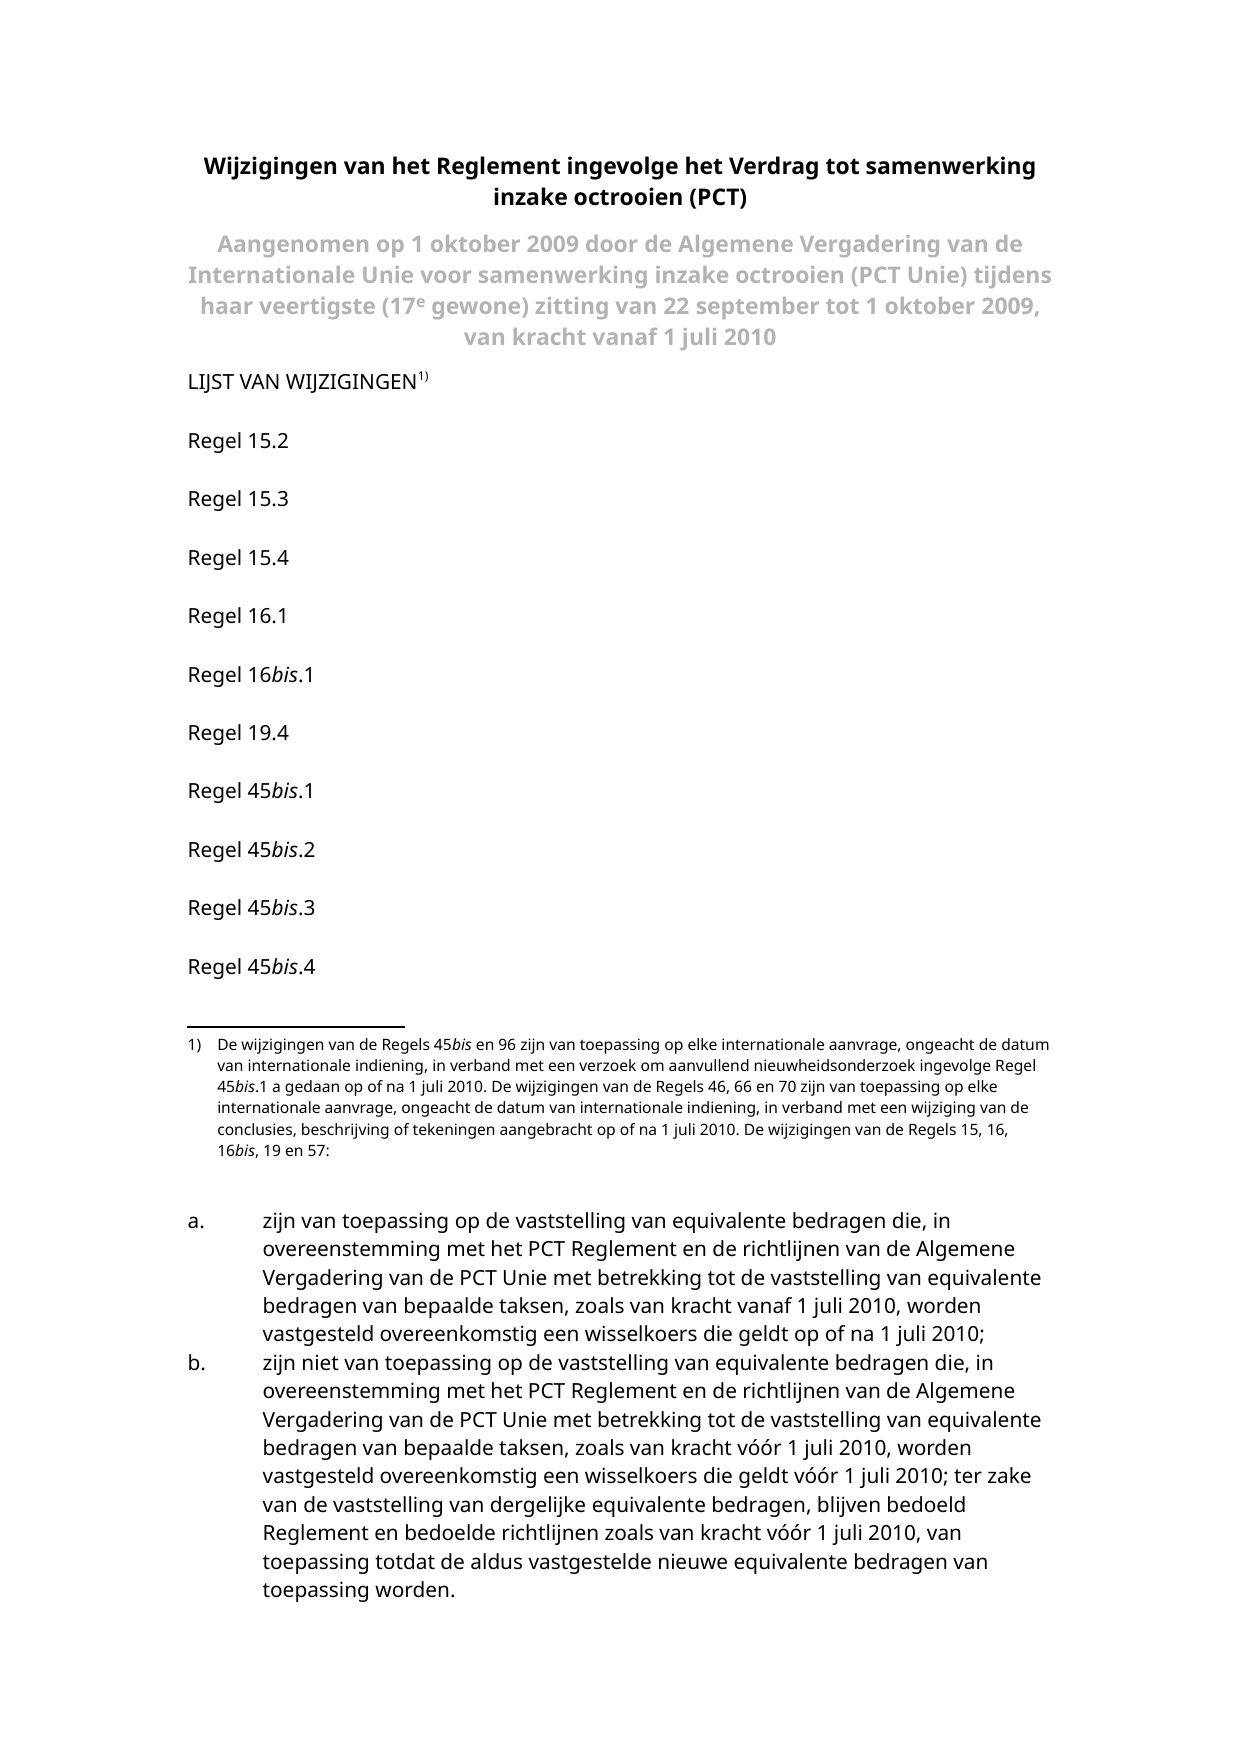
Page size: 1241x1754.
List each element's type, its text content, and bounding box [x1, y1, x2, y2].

text De wijzigingen van de Regels 45bis en 96 zijn van toepassing op elke internationale aanvrage, ongeacht de datum van internationale indiening, in verband met een verzoek om aanvullend nieuwheidsonderzoek ingevolge Regel 45bis.1 a gedaan op of na 1 juli 2010. De wijzigingen van de Regels 46, 66 en 70 zijn van toepassing op elke internationale aanvrage, ongeacht de datum van internationale indiening, in verband met een wijziging van de conclusies, beschrijving of tekeningen aangebracht op of na 1 juli 2010. De wijzigingen van de Regels 15, 16, 16bis, 19 en 57: [187, 962, 1053, 1161]
text Aangenomen op 1 oktober 2009 door de Algemene Vergadering van de Internationale Unie voor samenwerking inzake octrooien (PCT Unie) tijdens haar veertigste (17e gewone) zitting van 22 september tot 1 oktober 2009, van kracht vanaf 1 juli 2010 [187, 227, 1053, 352]
text Regel 16bis.1 [187, 660, 1053, 688]
text Regel 45bis.2 [187, 835, 1053, 863]
text Regel 45bis.1 [187, 777, 1053, 805]
subtitle LIJST VAN WIJZIGINGEN [187, 367, 1053, 396]
text Regel 45bis.3 [187, 893, 1053, 922]
text Regel 15.2 [187, 426, 1053, 454]
text Regel 19.4 [187, 718, 1053, 747]
list zijn van toepassing op de vaststelling van equivalente bedragen die, in overeenstemming met het PCT Reglement en de richtlijnen van de Algemene Vergadering van de PCT Unie met betrekking tot de vaststelling van equivalente bedragen van bepaalde taksen, zoals van kracht vanaf 1 juli 2010, worden vastgesteld overeenkomstig een wisselkoers die geldt op of na 1 juli 2010; [187, 1206, 1053, 1348]
text Regel 15.4 [187, 543, 1053, 571]
text Regel 16.1 [187, 601, 1053, 630]
subtitle Wijzigingen van het Reglement ingevolge het Verdrag tot samenwerking inzake octrooien (PCT) [187, 150, 1053, 212]
list zijn niet van toepassing op de vaststelling van equivalente bedragen die, in overeenstemming met het PCT Reglement en de richtlijnen van de Algemene Vergadering van de PCT Unie met betrekking tot de vaststelling van equivalente bedragen van bepaalde taksen, zoals van kracht vóór 1 juli 2010, worden vastgesteld overeenkomstig een wisselkoers die geldt vóór 1 juli 2010; ter zake van de vaststelling van dergelijke equivalente bedragen, blijven bedoeld Reglement en bedoelde richtlijnen zoals van kracht vóór 1 juli 2010, van toepassing totdat de aldus vastgestelde nieuwe equivalente bedragen van toepassing worden. [187, 1348, 1053, 1604]
text Regel 15.3 [187, 484, 1053, 513]
